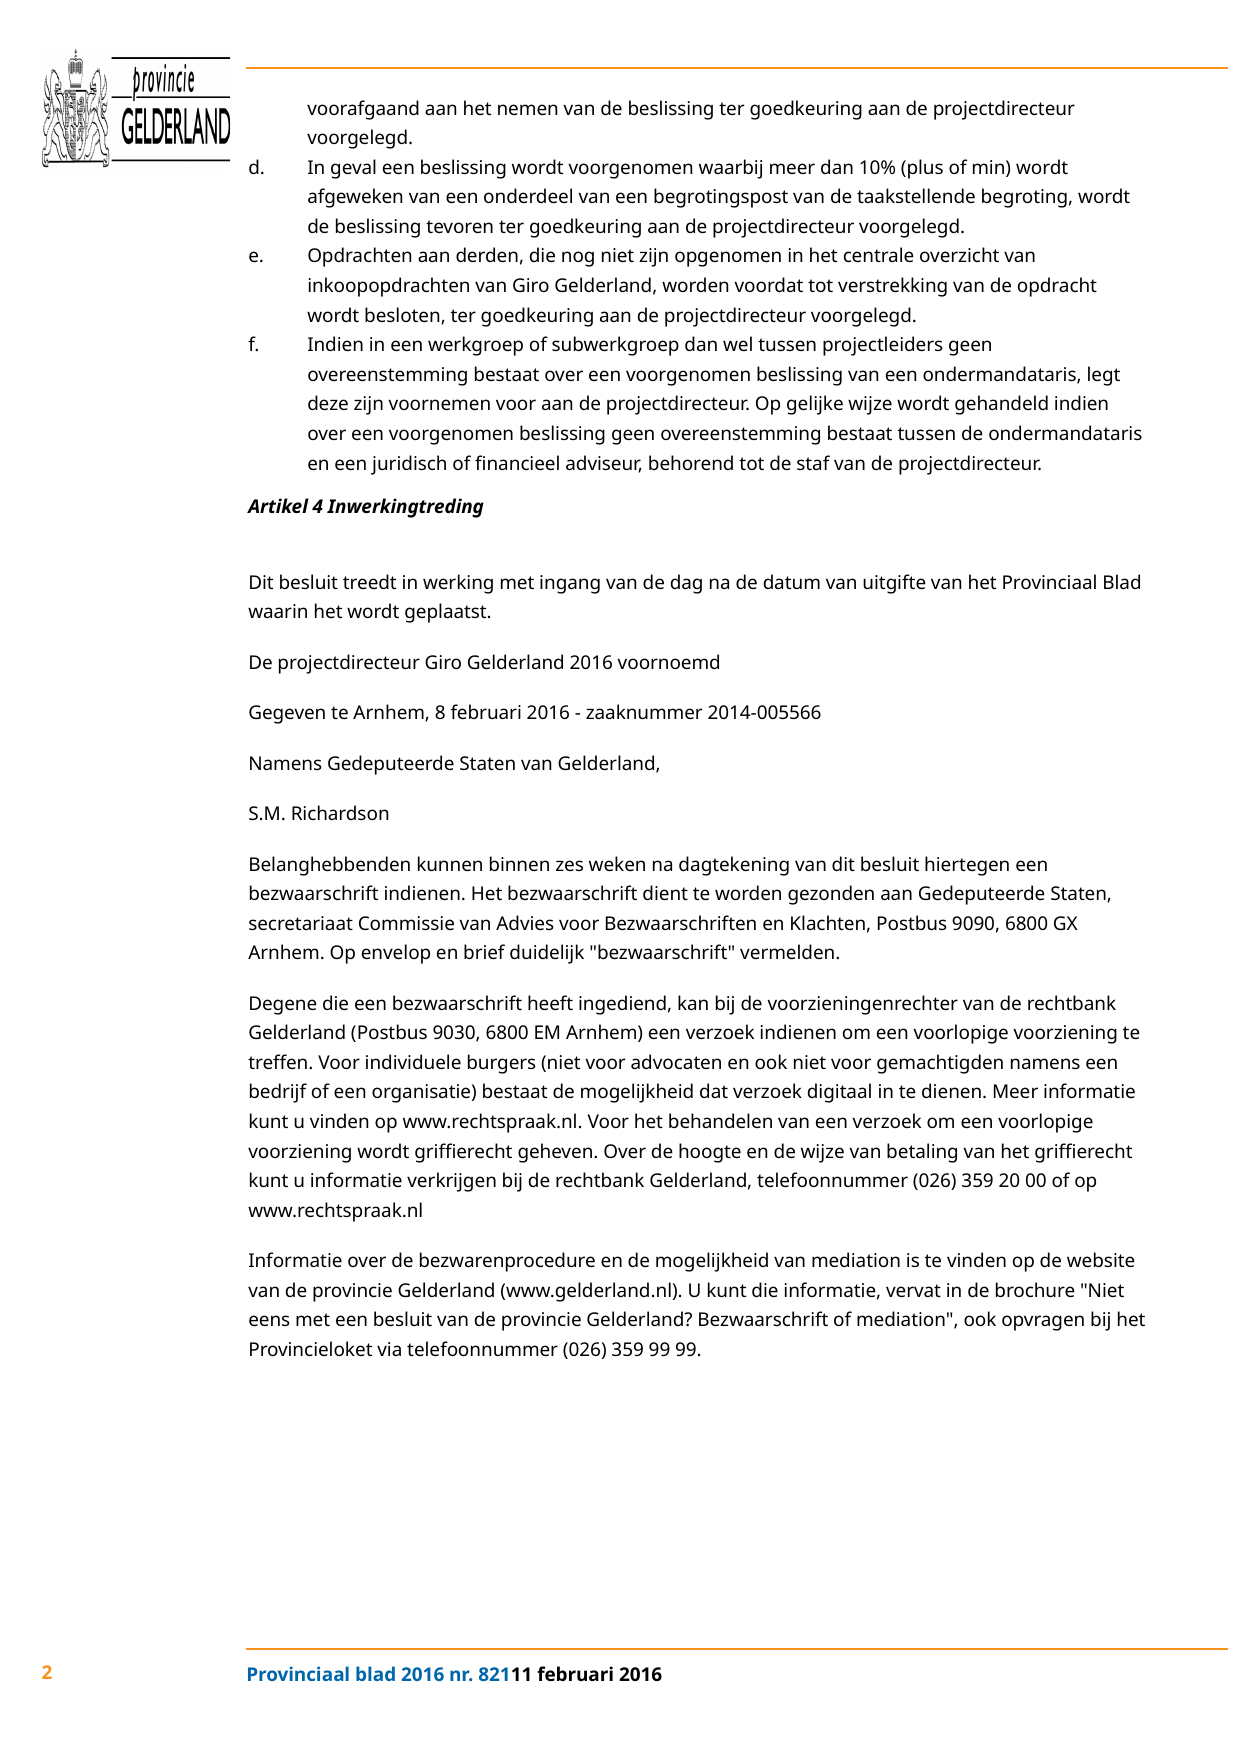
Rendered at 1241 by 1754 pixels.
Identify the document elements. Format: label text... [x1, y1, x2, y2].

list In geval een beslissing wordt voorgenomen waarbij meer dan 10% (plus of min) wordt afgeweken van een onderdeel van een begrotingspost van de taakstellende begroting, wordt de beslissing tevoren ter goedkeuring aan de projectdirecteur voorgelegd. [248, 154, 1152, 239]
text Artikel 4 Inwerkingtreding [248, 493, 1152, 519]
picture [41, 47, 231, 172]
text S.M. Richardson [248, 800, 1152, 826]
text Namens Gedeputeerde Staten van Gelderland, [248, 750, 1152, 776]
text Informatie over de bezwarenprocedure en de mogelijkheid van mediation is te vinden op de website van de provincie Gelderland (www.gelderland.nl). U kunt die informatie, vervat in de brochure "Niet eens met een besluit van de provincie Gelderland? Bezwaarschrift of mediation", ook opvragen bij het Provincieloket via telefoonnummer (026) 359 99 99. [248, 1247, 1152, 1362]
text Dit besluit treedt in werking met ingang van de dag na de datum van uitgifte van het Provinciaal Blad waarin het wordt geplaatst. [248, 569, 1152, 624]
list Opdrachten aan derden, die nog niet zijn opgenomen in het centrale overzicht van inkoopopdrachten van Giro Gelderland, worden voordat tot verstrekking van de opdracht wordt besloten, ter goedkeuring aan de projectdirecteur voorgelegd. [248, 243, 1152, 328]
list Indien in een werkgroep of subwerkgroep dan wel tussen projectleiders geen overeenstemming bestaat over een voorgenomen beslissing van een ondermandataris, legt deze zijn voornemen voor aan de projectdirecteur. Op gelijke wijze wordt gehandeld indien over een voorgenomen beslissing geen overeenstemming bestaat tussen de ondermandataris en een juridisch of financieel adviseur, behorend tot de staf van de projectdirecteur. [248, 331, 1152, 476]
text Gegeven te Arnhem, 8 februari 2016 - zaaknummer 2014-005566 [248, 699, 1152, 725]
text De projectdirecteur Giro Gelderland 2016 voornoemd [248, 649, 1152, 675]
text Belanghebbenden kunnen binnen zes weken na dagtekening van dit besluit hiertegen een bezwaarschrift indienen. Het bezwaarschrift dient te worden gezonden aan Gedeputeerde Staten, secretariaat Commissie van Advies voor Bezwaarschriften en Klachten, Postbus 9090, 6800 GX Arnhem. Op envelop en brief duidelijk "bezwaarschrift" vermelden. [248, 851, 1152, 965]
text Degene die een bezwaarschrift heeft ingediend, kan bij de voorzieningenrechter van de rechtbank Gelderland (Postbus 9030, 6800 EM Arnhem) een verzoek indienen om een voorlopige voorziening te treffen. Voor individuele burgers (niet voor advocaten en ook niet voor gemachtigden namens een bedrijf of een organisatie) bestaat de mogelijkheid dat verzoek digitaal in te dienen. Meer informatie kunt u vinden op www.rechtspraak.nl. Voor het behandelen van een verzoek om een voorlopige voorziening wordt griffierecht geheven. Over de hoogte en de wijze van betaling van het griffierecht kunt u informatie verkrijgen bij de rechtbank Gelderland, telefoonnummer (026) 359 20 00 of op www.rechtspraak.nl [248, 990, 1152, 1223]
list voorafgaand aan het nemen van de beslissing ter goedkeuring aan de projectdirecteur voorgelegd. [248, 95, 1152, 150]
